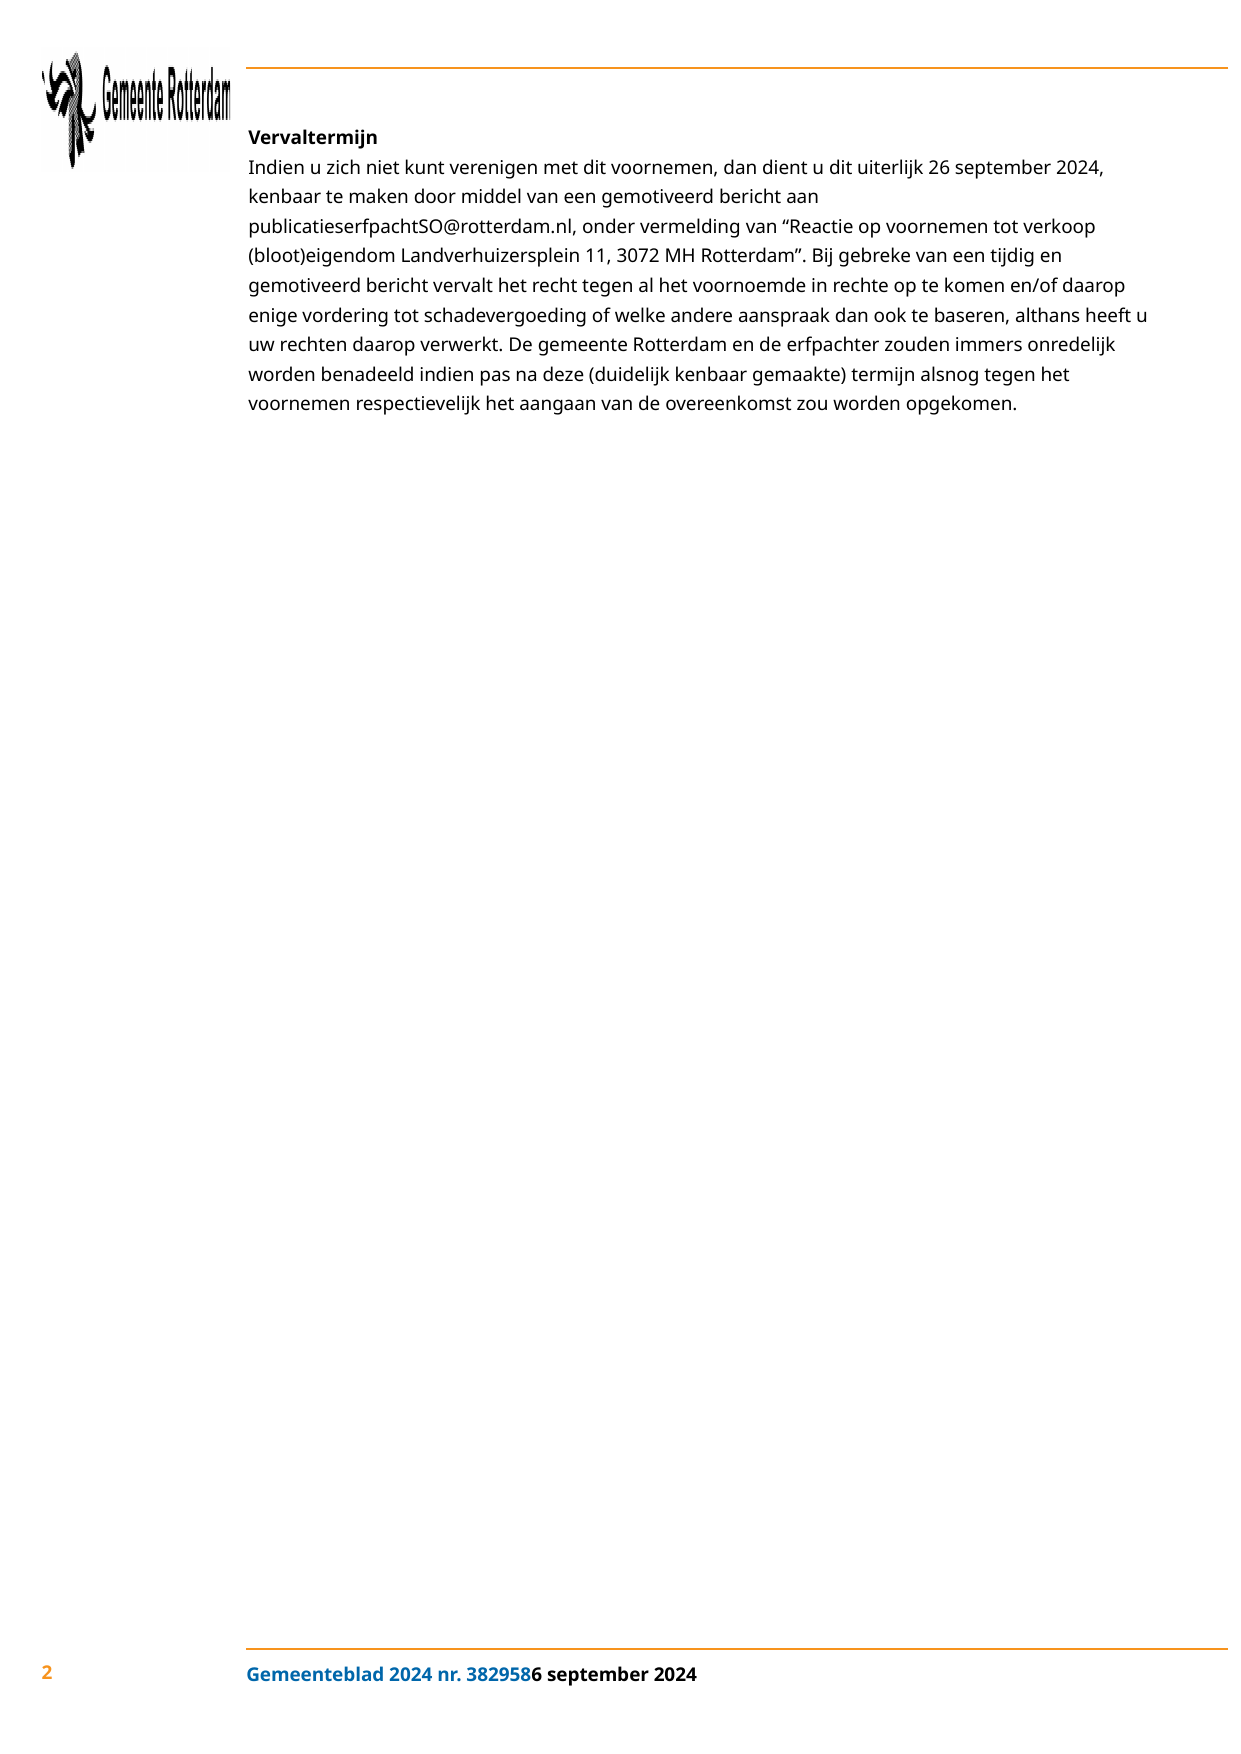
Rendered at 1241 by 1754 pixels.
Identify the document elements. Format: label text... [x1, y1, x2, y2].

text Vervaltermijn [248, 124, 1152, 150]
text Indien u zich niet kunt verenigen met dit voornemen, dan dient u dit uiterlijk 26 september 2024, kenbaar te maken door middel van een gemotiveerd bericht aan publicatieserfpachtSO@rotterdam.nl, onder vermelding van “Reactie op voornemen tot verkoop (bloot)eigendom Landverhuizersplein 11, 3072 MH Rotterdam”. Bij gebreke van een tijdig en gemotiveerd bericht vervalt het recht tegen al het voornoemde in rechte op te komen en/of daarop enige vordering tot schadevergoeding of welke andere aanspraak dan ook te baseren, althans heeft u uw rechten daarop verwerkt. De gemeente Rotterdam en de erfpachter zouden immers onredelijk worden benadeeld indien pas na deze (duidelijk kenbaar gemaakte) termijn alsnog tegen het voornemen respectievelijk het aangaan van de overeenkomst zou worden opgekomen. [248, 154, 1152, 416]
picture [41, 47, 231, 172]
